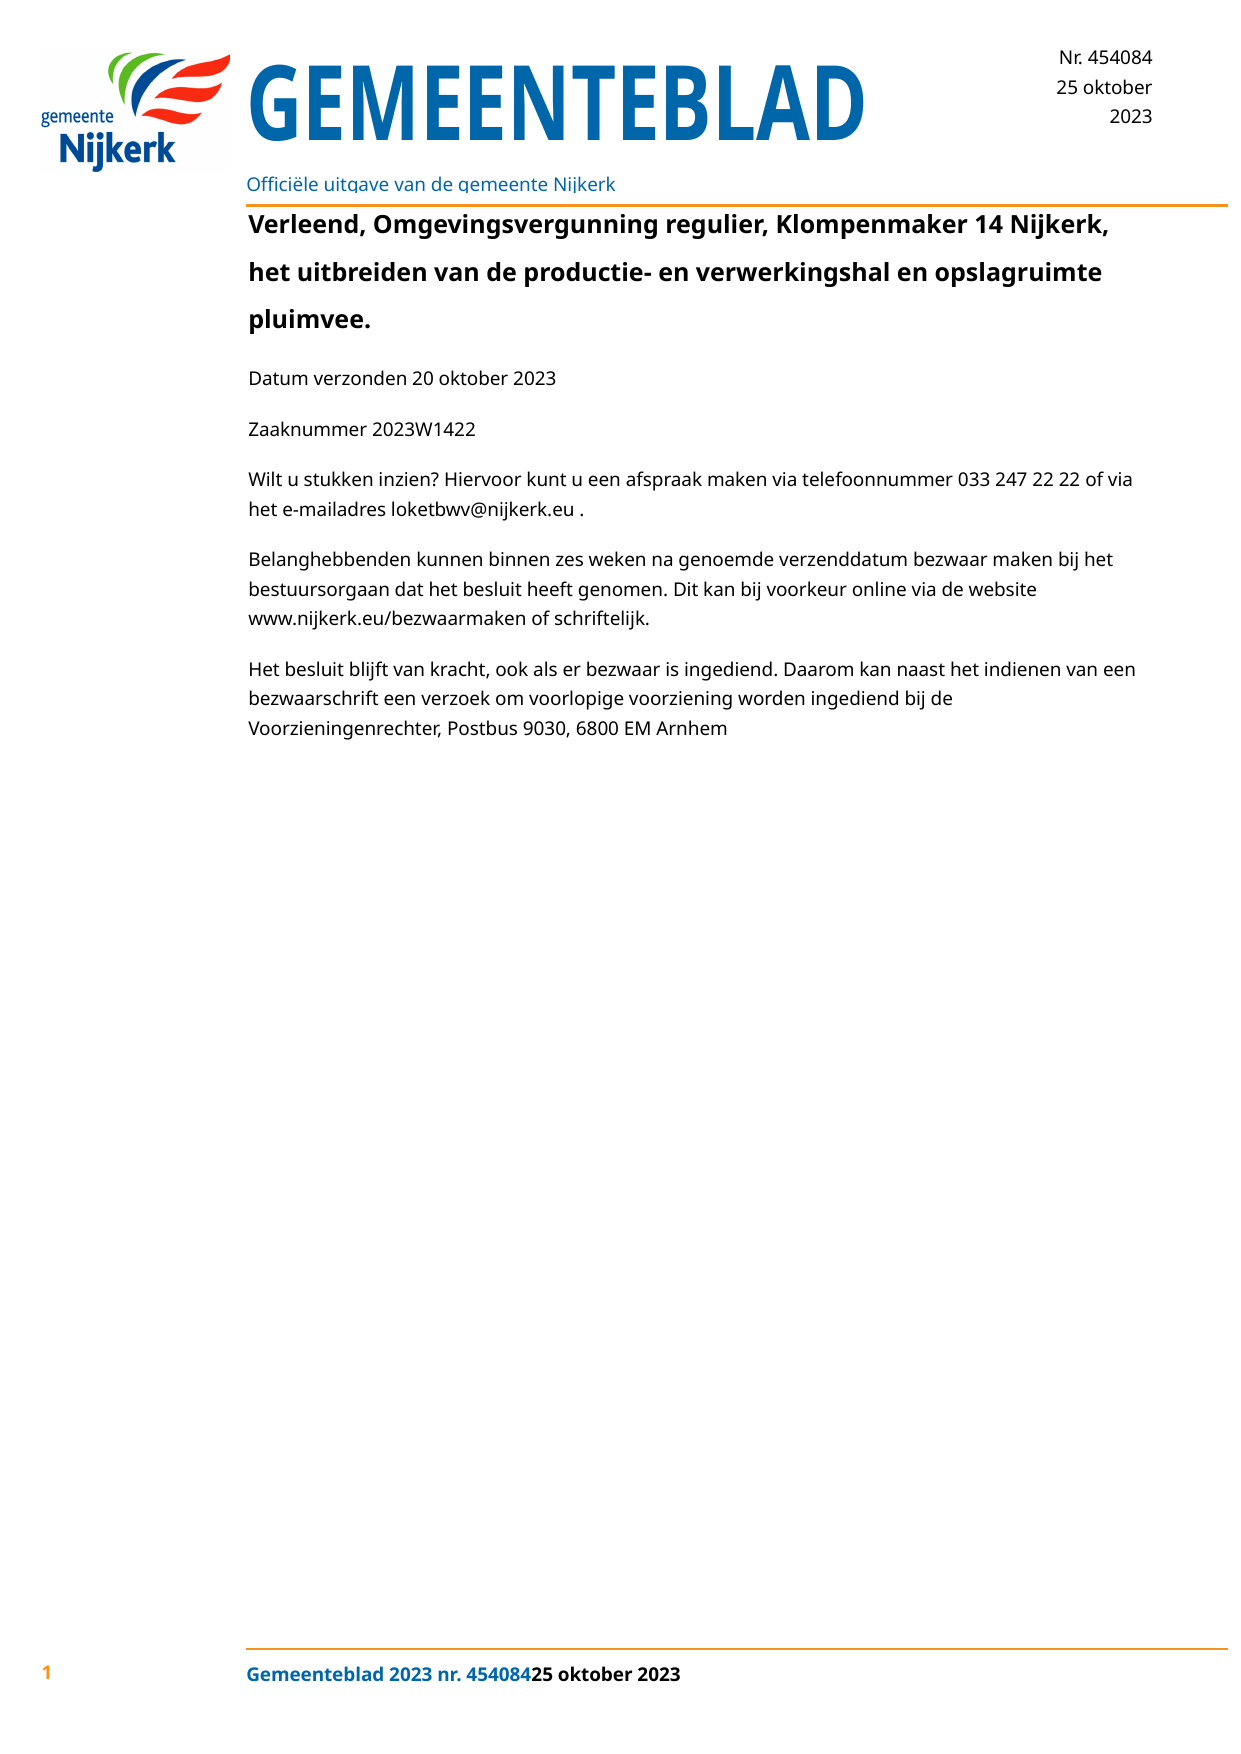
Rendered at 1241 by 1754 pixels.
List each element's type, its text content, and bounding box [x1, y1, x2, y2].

text Verleend, Omgevingsvergunning regulier, Klompenmaker 14 Nijkerk, het uitbreiden van de productie- en verwerkingshal en opslagruimte pluimvee. [248, 207, 1152, 336]
text Wilt u stukken inzien? Hiervoor kunt u een afspraak maken via telefoonnummer 033 247 22 22 of via het e-mailadres loketbwv@nijkerk.eu . [248, 466, 1152, 522]
picture [41, 47, 231, 172]
text Zaaknummer 2023W1422 [248, 416, 1152, 442]
text Het besluit blijft van kracht, ook als er bezwaar is ingediend. Daarom kan naast het indienen van een bezwaarschrift een verzoek om voorlopige voorziening worden ingediend bij de Voorzieningenrechter, Postbus 9030, 6800 EM Arnhem [248, 656, 1152, 741]
text Datum verzonden 20 oktober 2023 [248, 366, 1152, 391]
text Belanghebbenden kunnen binnen zes weken na genoemde verzenddatum bezwaar maken bij het bestuursorgaan dat het besluit heeft genomen. Dit kan bij voorkeur online via de website www.nijkerk.eu/bezwaarmaken of schriftelijk. [248, 546, 1152, 631]
